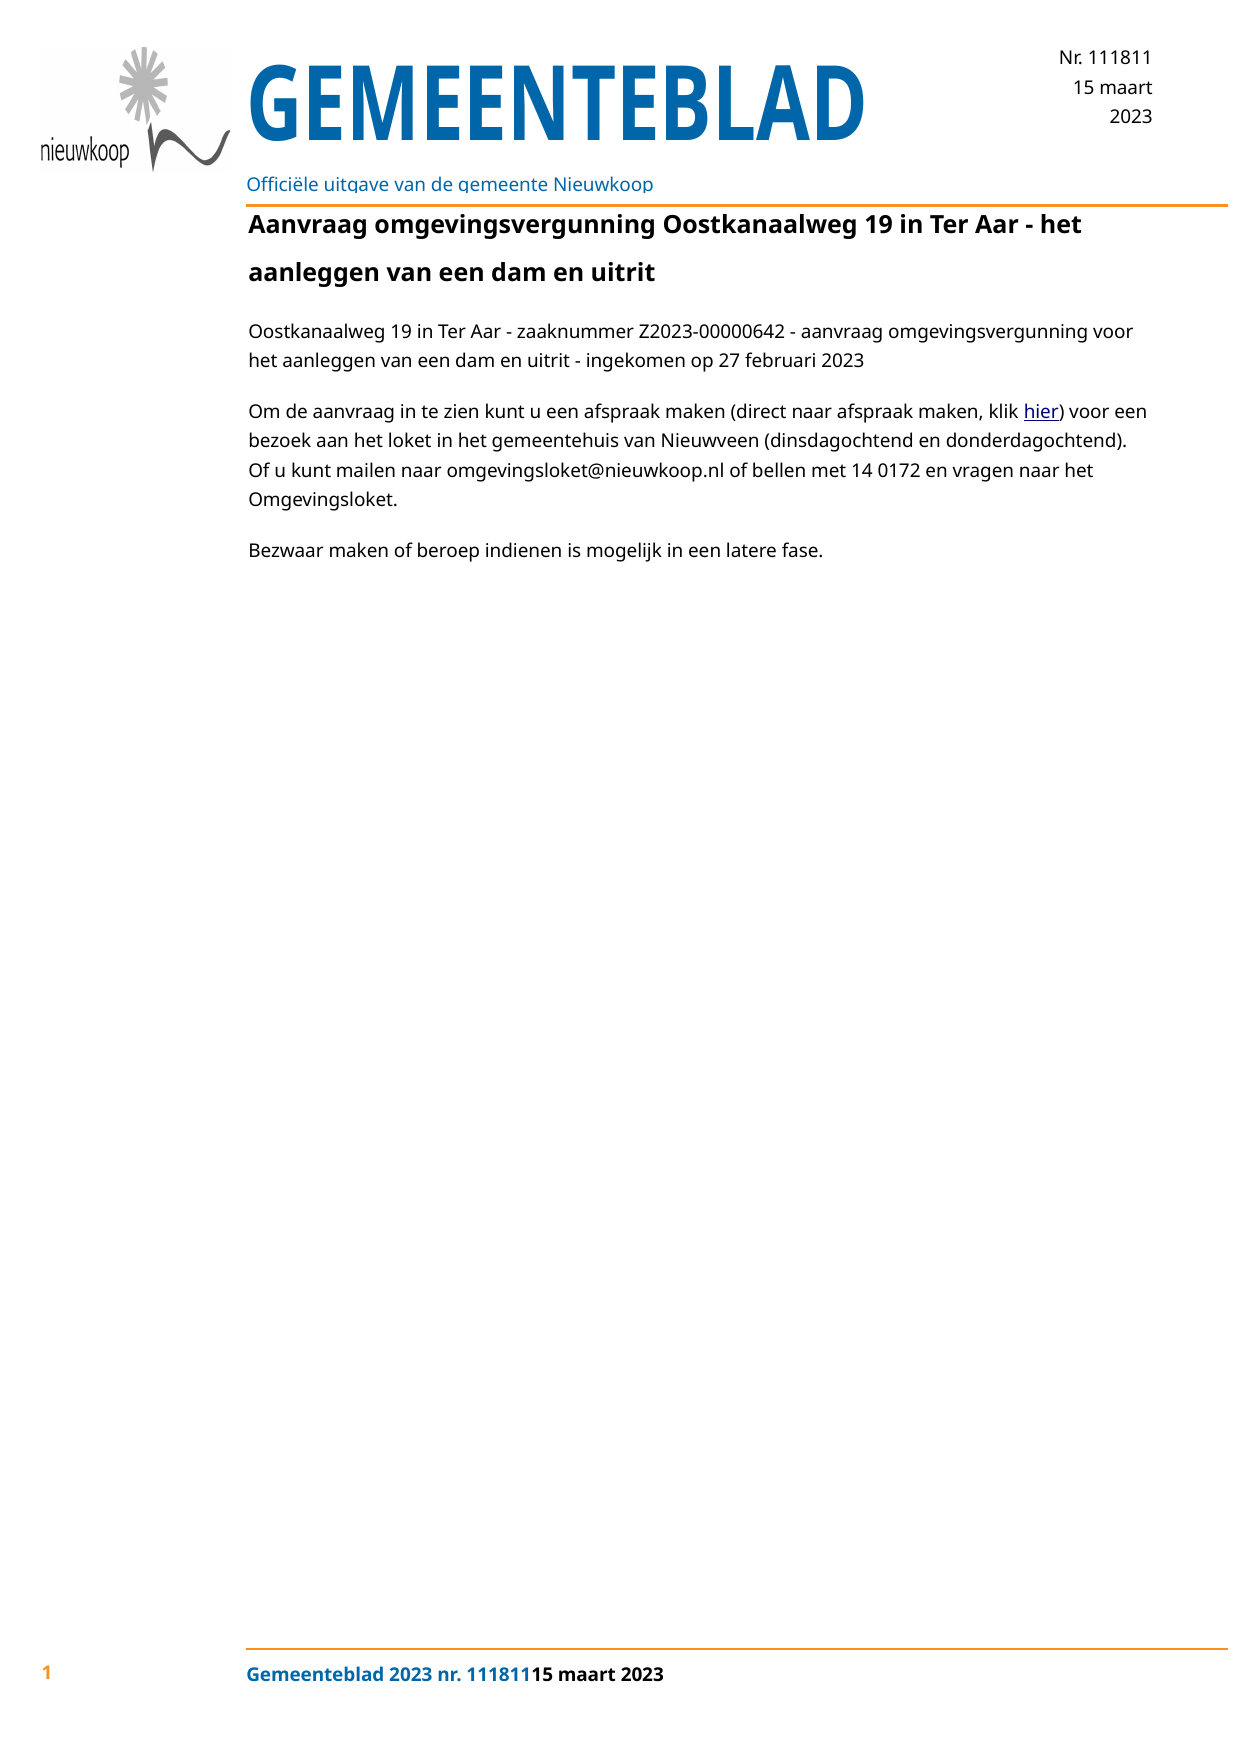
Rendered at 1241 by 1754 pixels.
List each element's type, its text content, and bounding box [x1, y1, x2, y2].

text Aanvraag omgevingsvergunning Oostkanaalweg 19 in Ter Aar - het aanleggen van een dam en uitrit [248, 207, 1152, 288]
picture [41, 47, 231, 172]
text Oostkanaalweg 19 in Ter Aar - zaaknummer Z2023-00000642 - aanvraag omgevingsvergunning voor het aanleggen van een dam en uitrit - ingekomen op 27 februari 2023 [248, 318, 1152, 373]
text Om de aanvraag in te zien kunt u een afspraak maken (direct naar afspraak maken, klik hier) voor een bezoek aan het loket in het gemeentehuis van Nieuwveen (dinsdagochtend en donderdagochtend). Of u kunt mailen naar omgevingsloket@nieuwkoop.nl of bellen met 14 0172 en vragen naar het Omgevingsloket. [248, 398, 1152, 512]
text Bezwaar maken of beroep indienen is mogelijk in een latere fase. [248, 537, 1152, 563]
